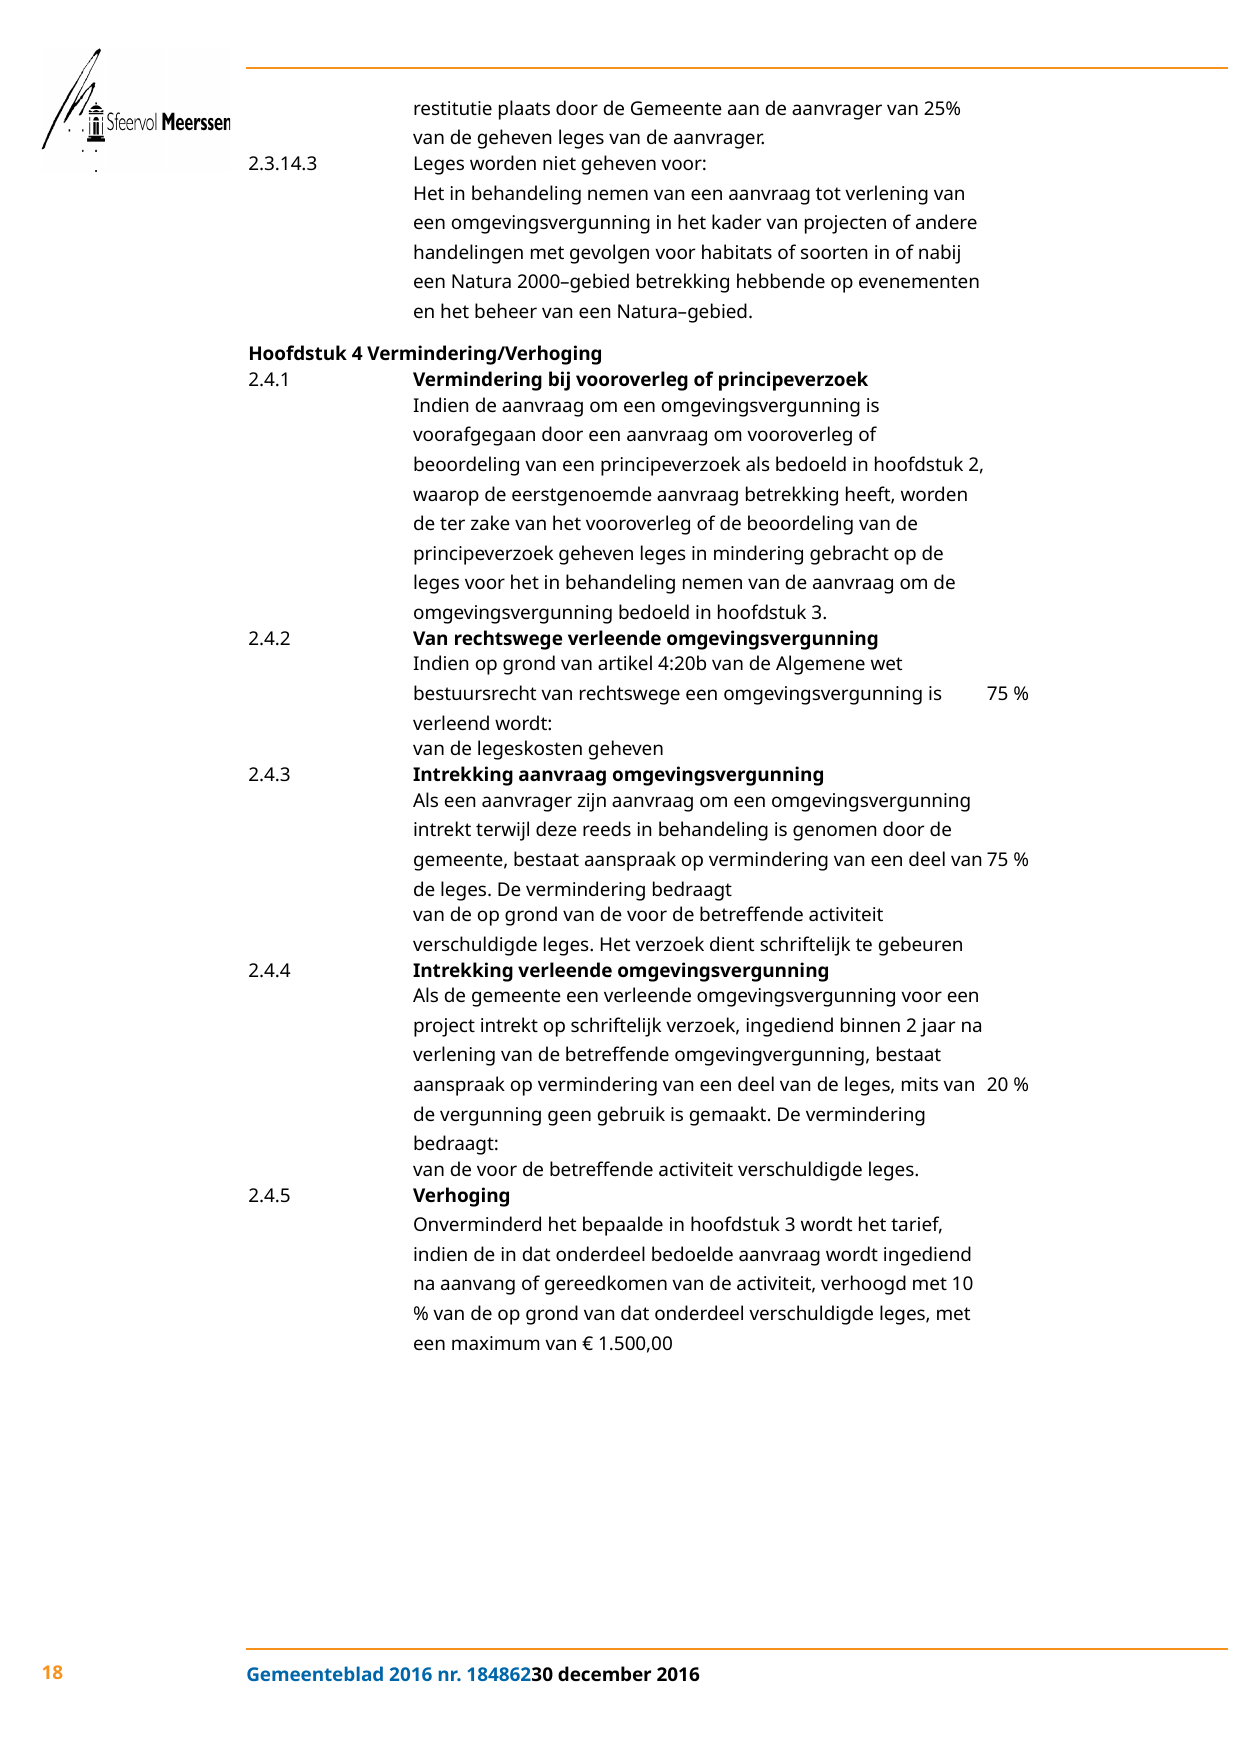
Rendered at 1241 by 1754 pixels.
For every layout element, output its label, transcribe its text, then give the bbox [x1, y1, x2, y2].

table_header [987, 366, 1152, 392]
table_cell Leges worden niet geheven voor: Het in behandeling nemen van een aanvraag tot verlening van een omgevingsvergunning in het kader van projecten of andere handelingen met gevolgen voor habitats of soorten in of nabij een Natura 2000–gebied betrekking hebbende op evenementen en het beheer van een Natura–gebied. [413, 150, 987, 324]
table_cell van de voor de betreffende activiteit verschuldigde leges. [413, 1156, 987, 1182]
table_cell Intrekking verleende omgevingsvergunning [413, 957, 987, 982]
table_header 2.4.1 [248, 366, 413, 392]
table_cell 2.4.5 [248, 1182, 413, 1356]
table_cell 20 % [987, 983, 1152, 1156]
table_cell [248, 736, 413, 761]
table_cell van de op grond van de voor de betreffende activiteit verschuldigde leges. Het verzoek dient schriftelijk te gebeuren [413, 901, 987, 957]
table_cell [987, 736, 1152, 761]
table_cell Indien de aanvraag om een omgevingsvergunning is voorafgegaan door een aanvraag om vooroverleg of beoordeling van een principeverzoek als bedoeld in hoofdstuk 2, waarop de eerstgenoemde aanvraag betrekking heeft, worden de ter zake van het vooroverleg of de beoordeling van de principeverzoek geheven leges in mindering gebracht op de leges voor het in behandeling nemen van de aanvraag om de omgevingsvergunning bedoeld in hoofdstuk 3. [413, 392, 987, 625]
table_cell Intrekking aanvraag omgevingsvergunning [413, 761, 987, 787]
table_cell [248, 901, 413, 957]
table_cell [248, 983, 413, 1156]
table_cell Als de gemeente een verleende omgevingsvergunning voor een project intrekt op schriftelijk verzoek, ingediend binnen 2 jaar na verlening van de betreffende omgevingvergunning, bestaat aanspraak op vermindering van een deel van de leges, mits van de vergunning geen gebruik is gemaakt. De vermindering bedraagt: [413, 983, 987, 1156]
table_cell Verhoging Onverminderd het bepaalde in hoofdstuk 3 wordt het tarief, indien de in dat onderdeel bedoelde aanvraag wordt ingediend na aanvang of gereedkomen van de activiteit, verhoogd met 10 % van de op grond van dat onderdeel verschuldigde leges, met een maximum van € 1.500,00 [413, 1182, 987, 1356]
table_cell [248, 392, 413, 625]
table_cell 2.3.14.3 [248, 150, 413, 324]
table_cell [248, 1156, 413, 1182]
table_cell [248, 95, 413, 150]
table_cell [248, 787, 413, 901]
picture [41, 47, 231, 172]
table_cell Indien op grond van artikel 4:20b van de Algemene wet bestuursrecht van rechtswege een omgevingsvergunning is verleend wordt: [413, 651, 987, 736]
table_cell 2.4.3 [248, 761, 413, 787]
table_cell 75 % [987, 651, 1152, 736]
table_header Vermindering bij vooroverleg of principeverzoek [413, 366, 987, 392]
table_cell Van rechtswege verleende omgevingsvergunning [413, 625, 987, 651]
table_cell restitutie plaats door de Gemeente aan de aanvrager van 25% van de geheven leges van de aanvrager. [413, 95, 987, 150]
text Hoofdstuk 4 Vermindering/Verhoging [248, 341, 1152, 366]
table_cell [987, 761, 1152, 787]
table_cell Als een aanvrager zijn aanvraag om een omgevingsvergunning intrekt terwijl deze reeds in behandeling is genomen door de gemeente, bestaat aanspraak op vermindering van een deel van de leges. De vermindering bedraagt [413, 787, 987, 901]
table_cell 2.4.2 [248, 625, 413, 651]
table_cell 75 % [987, 787, 1152, 901]
table_cell [987, 95, 1152, 150]
table_cell [987, 957, 1152, 982]
table_cell 2.4.4 [248, 957, 413, 982]
table_cell [987, 150, 1152, 324]
table_cell [987, 1182, 1152, 1356]
table_cell [987, 1156, 1152, 1182]
table_cell van de legeskosten geheven [413, 736, 987, 761]
table_cell [987, 625, 1152, 651]
table_cell [987, 901, 1152, 957]
table_cell [987, 392, 1152, 625]
table_cell [248, 651, 413, 736]
